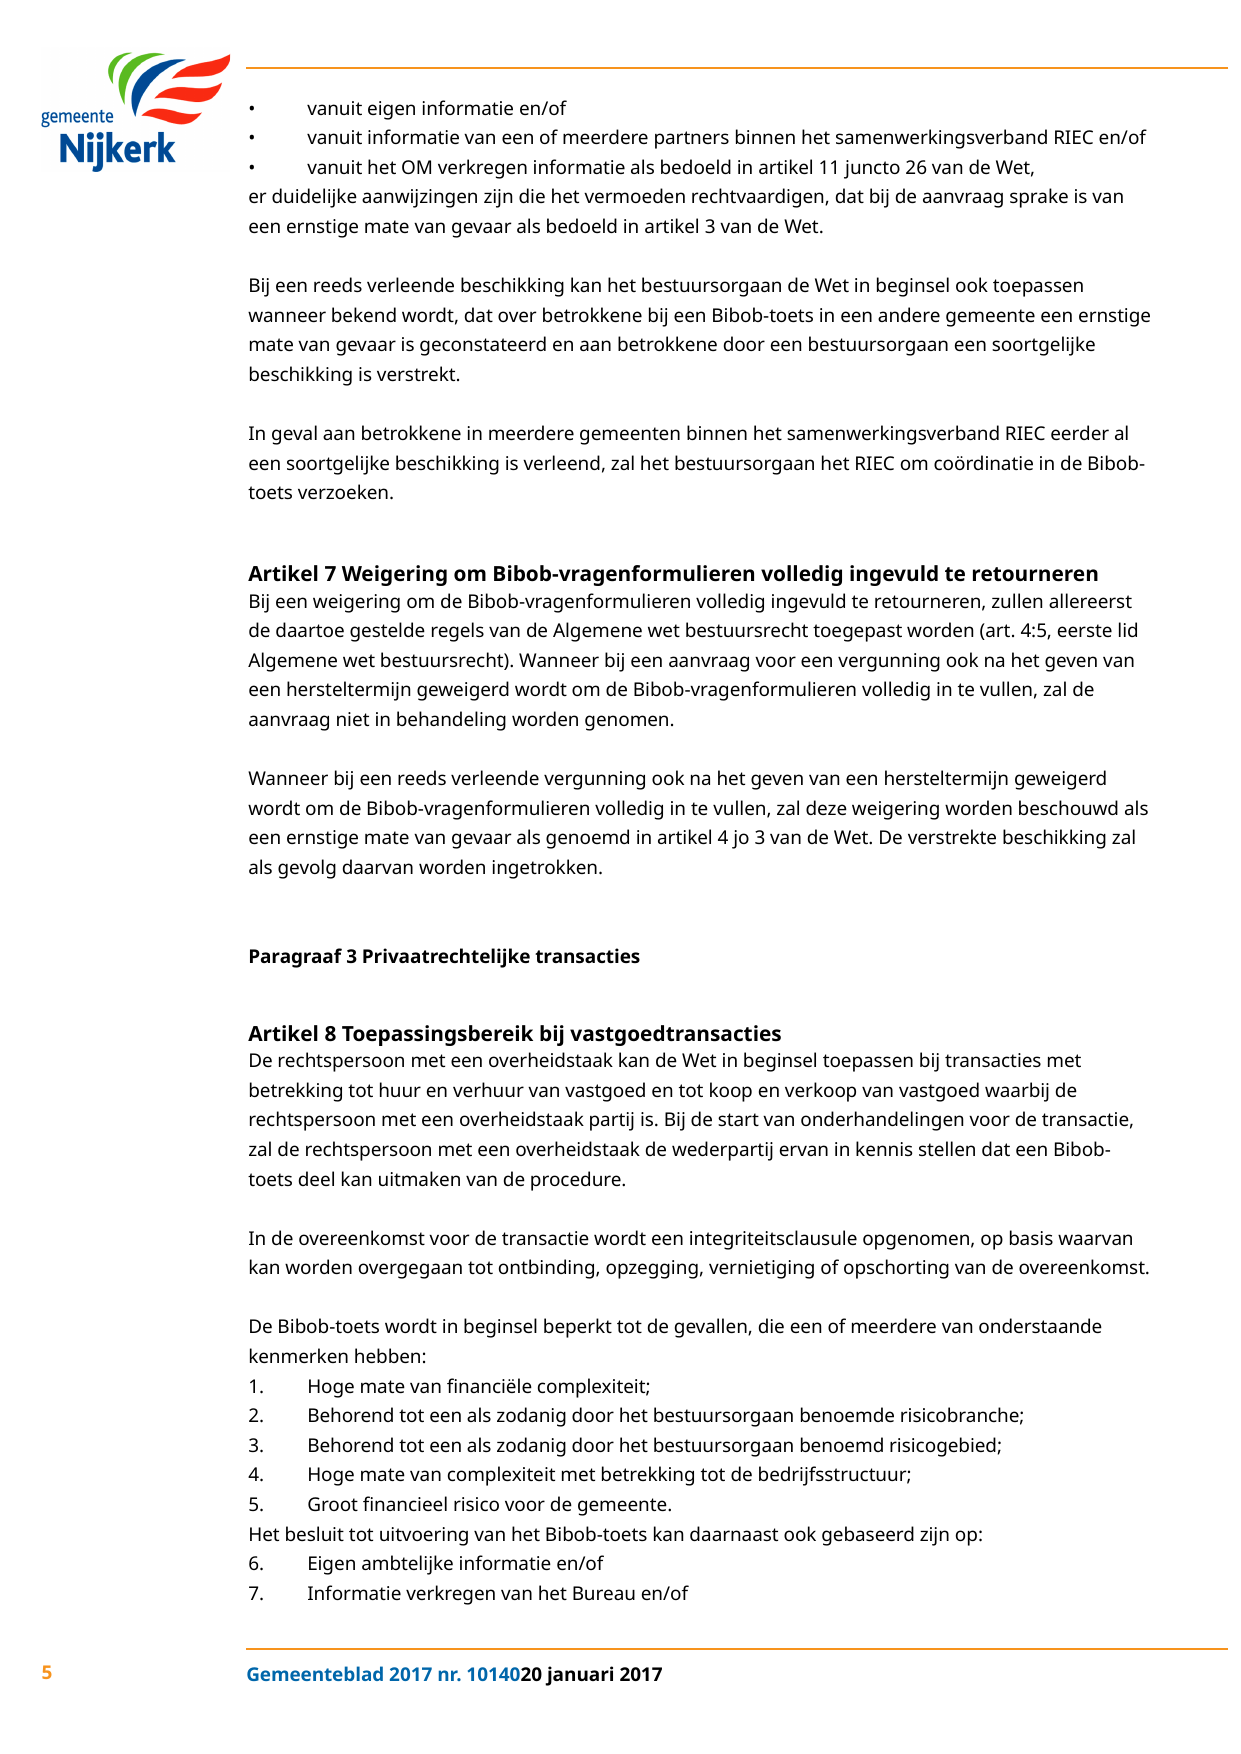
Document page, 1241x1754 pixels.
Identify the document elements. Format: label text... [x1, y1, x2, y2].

text De Bibob-toets wordt in beginsel beperkt tot de gevallen, die een of meerdere van onderstaande kenmerken hebben: [248, 1314, 1152, 1369]
text In de overeenkomst voor de transactie wordt een integriteitsclausule opgenomen, op basis waarvan kan worden overgegaan tot ontbinding, opzegging, vernietiging of opschorting van de overeenkomst. [248, 1225, 1152, 1280]
text Bij een weigering om de Bibob-vragenformulieren volledig ingevuld te retourneren, zullen allereerst de daartoe gestelde regels van de Algemene wet bestuursrecht toegepast worden (art. 4:5, eerste lid Algemene wet bestuursrecht). Wanneer bij een aanvraag voor een vergunning ook na het geven van een hersteltermijn geweigerd wordt om de Bibob-vragenformulieren volledig in te vullen, zal de aanvraag niet in behandeling worden genomen. [248, 588, 1152, 732]
list Groot financieel risico voor de gemeente. [248, 1491, 1152, 1517]
list Behorend tot een als zodanig door het bestuursorgaan benoemd risicogebied; [248, 1432, 1152, 1458]
list vanuit het OM verkregen informatie als bedoeld in artikel 11 juncto 26 van de Wet, [248, 154, 1152, 180]
list Eigen ambtelijke informatie en/of [248, 1550, 1152, 1576]
picture [41, 47, 231, 172]
text Artikel 7 Weigering om Bibob-vragenformulieren volledig ingevuld te retourneren [248, 559, 1152, 588]
text Paragraaf 3 Privaatrechtelijke transacties [248, 943, 1152, 968]
list Hoge mate van financiële complexiteit; [248, 1373, 1152, 1398]
list Hoge mate van complexiteit met betrekking tot de bedrijfsstructuur; [248, 1462, 1152, 1487]
list vanuit eigen informatie en/of [248, 95, 1152, 121]
text Bij een reeds verleende beschikking kan het bestuursorgaan de Wet in beginsel ook toepassen wanneer bekend wordt, dat over betrokkene bij een Bibob-toets in een andere gemeente een ernstige mate van gevaar is geconstateerd en aan betrokkene door een bestuursorgaan een soortgelijke beschikking is verstrekt. [248, 272, 1152, 387]
text er duidelijke aanwijzingen zijn die het vermoeden rechtvaardigen, dat bij de aanvraag sprake is van een ernstige mate van gevaar als bedoeld in artikel 3 van de Wet. [248, 183, 1152, 239]
text De rechtspersoon met een overheidstaak kan de Wet in beginsel toepassen bij transacties met betrekking tot huur en verhuur van vastgoed en tot koop en verkoop van vastgoed waarbij de rechtspersoon met een overheidstaak partij is. Bij de start van onderhandelingen voor de transactie, zal de rechtspersoon met een overheidstaak de wederpartij ervan in kennis stellen dat een Bibob-toets deel kan uitmaken van de procedure. [248, 1047, 1152, 1191]
list vanuit informatie van een of meerdere partners binnen het samenwerkingsverband RIEC en/of [248, 124, 1152, 150]
text Wanneer bij een reeds verleende vergunning ook na het geven van een hersteltermijn geweigerd wordt om de Bibob-vragenformulieren volledig in te vullen, zal deze weigering worden beschouwd als een ernstige mate van gevaar als genoemd in artikel 4 jo 3 van de Wet. De verstrekte beschikking zal als gevolg daarvan worden ingetrokken. [248, 765, 1152, 880]
text In geval aan betrokkene in meerdere gemeenten binnen het samenwerkingsverband RIEC eerder al een soortgelijke beschikking is verleend, zal het bestuursorgaan het RIEC om coördinatie in de Bibob-toets verzoeken. [248, 420, 1152, 505]
text Het besluit tot uitvoering van het Bibob-toets kan daarnaast ook gebaseerd zijn op: [248, 1521, 1152, 1546]
list Informatie verkregen van het Bureau en/of [248, 1580, 1152, 1606]
text Artikel 8 Toepassingsbereik bij vastgoedtransacties [248, 1019, 1152, 1047]
list Behorend tot een als zodanig door het bestuursorgaan benoemde risicobranche; [248, 1402, 1152, 1428]
